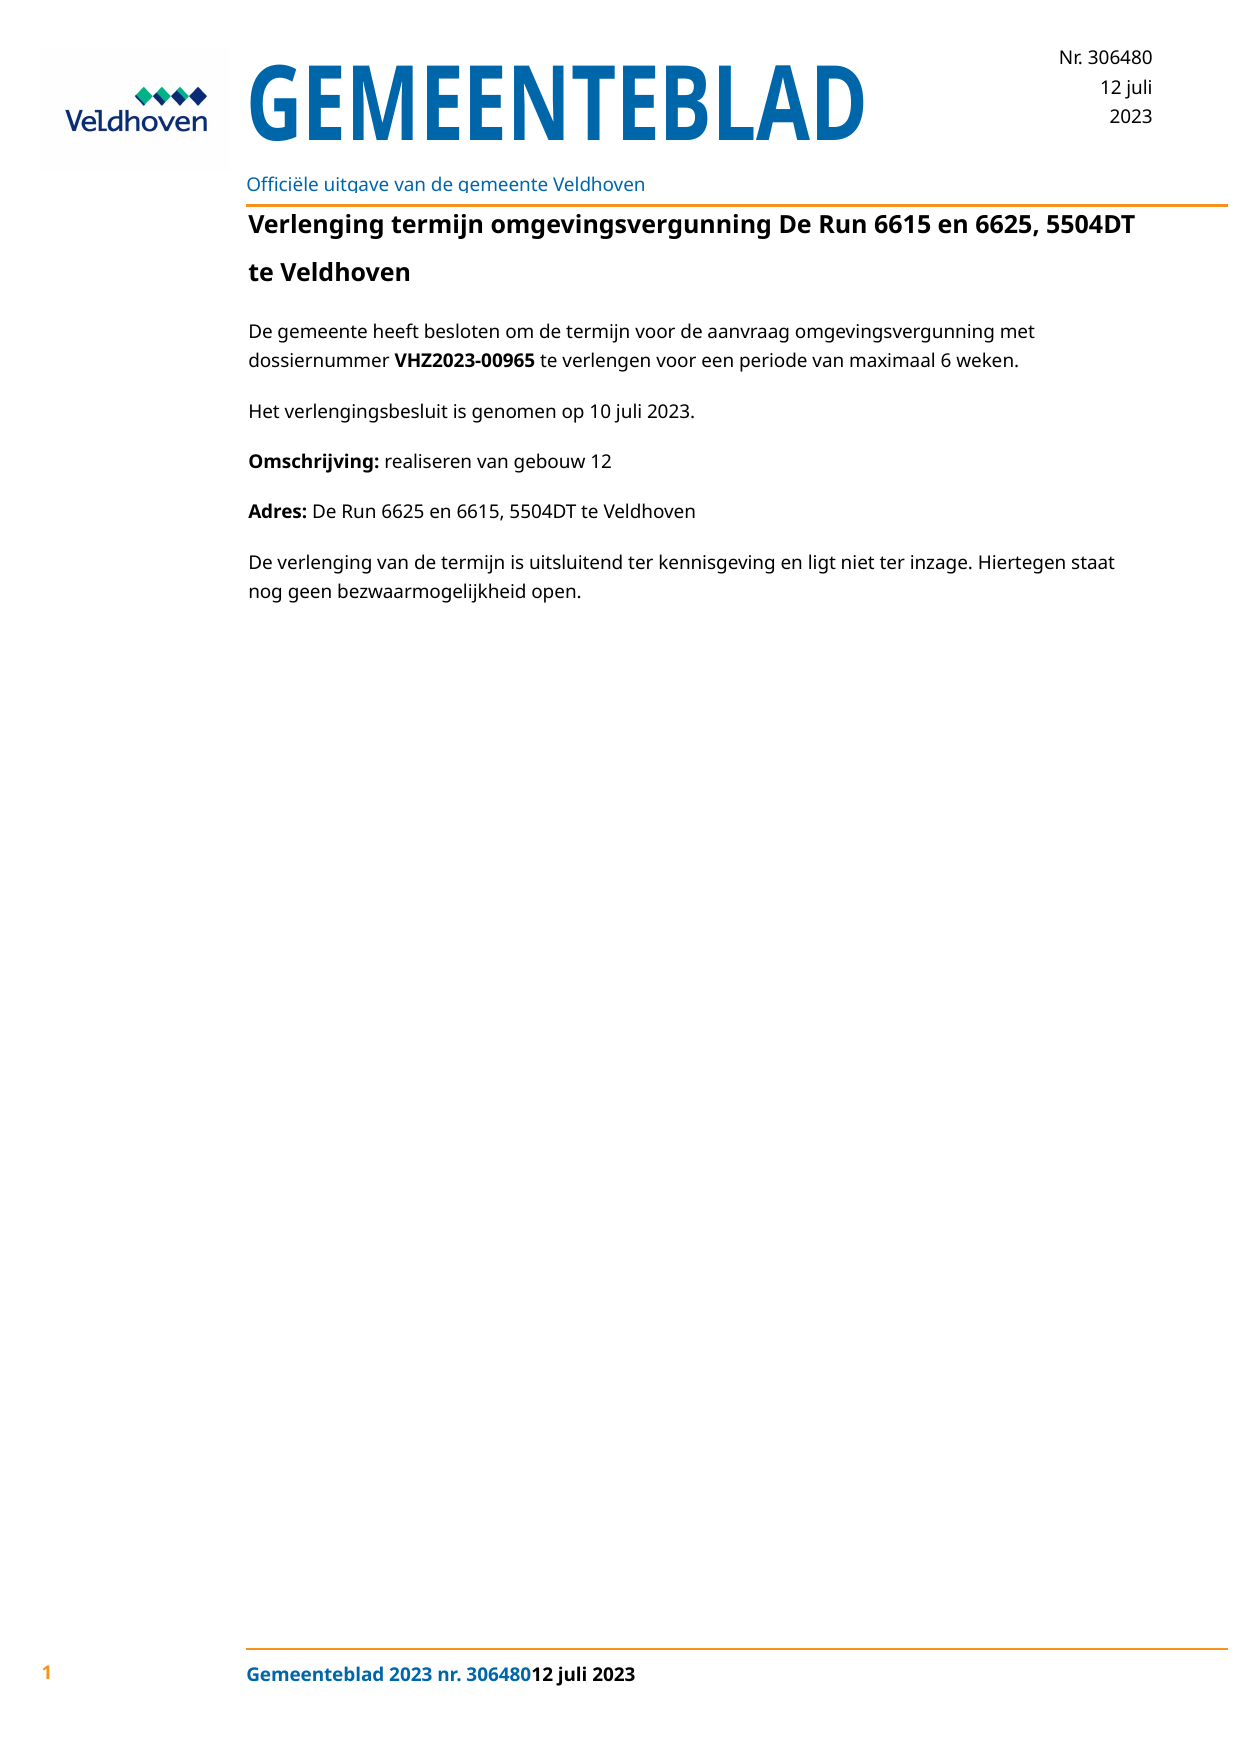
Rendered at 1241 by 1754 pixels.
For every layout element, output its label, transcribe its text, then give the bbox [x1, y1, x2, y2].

text De verlenging van de termijn is uitsluitend ter kennisgeving en ligt niet ter inzage. Hiertegen staat nog geen bezwaarmogelijkheid open. [248, 549, 1152, 604]
text De gemeente heeft besloten om de termijn voor de aanvraag omgevingsvergunning met dossiernummer VHZ2023-00965 te verlengen voor een periode van maximaal 6 weken. [248, 318, 1152, 373]
picture [41, 47, 231, 172]
text Adres: De Run 6625 en 6615, 5504DT te Veldhoven [248, 499, 1152, 524]
text Het verlengingsbesluit is genomen op 10 juli 2023. [248, 398, 1152, 424]
text Omschrijving: realiseren van gebouw 12 [248, 448, 1152, 474]
text Verlenging termijn omgevingsvergunning De Run 6615 en 6625, 5504DT te Veldhoven [248, 207, 1152, 288]
